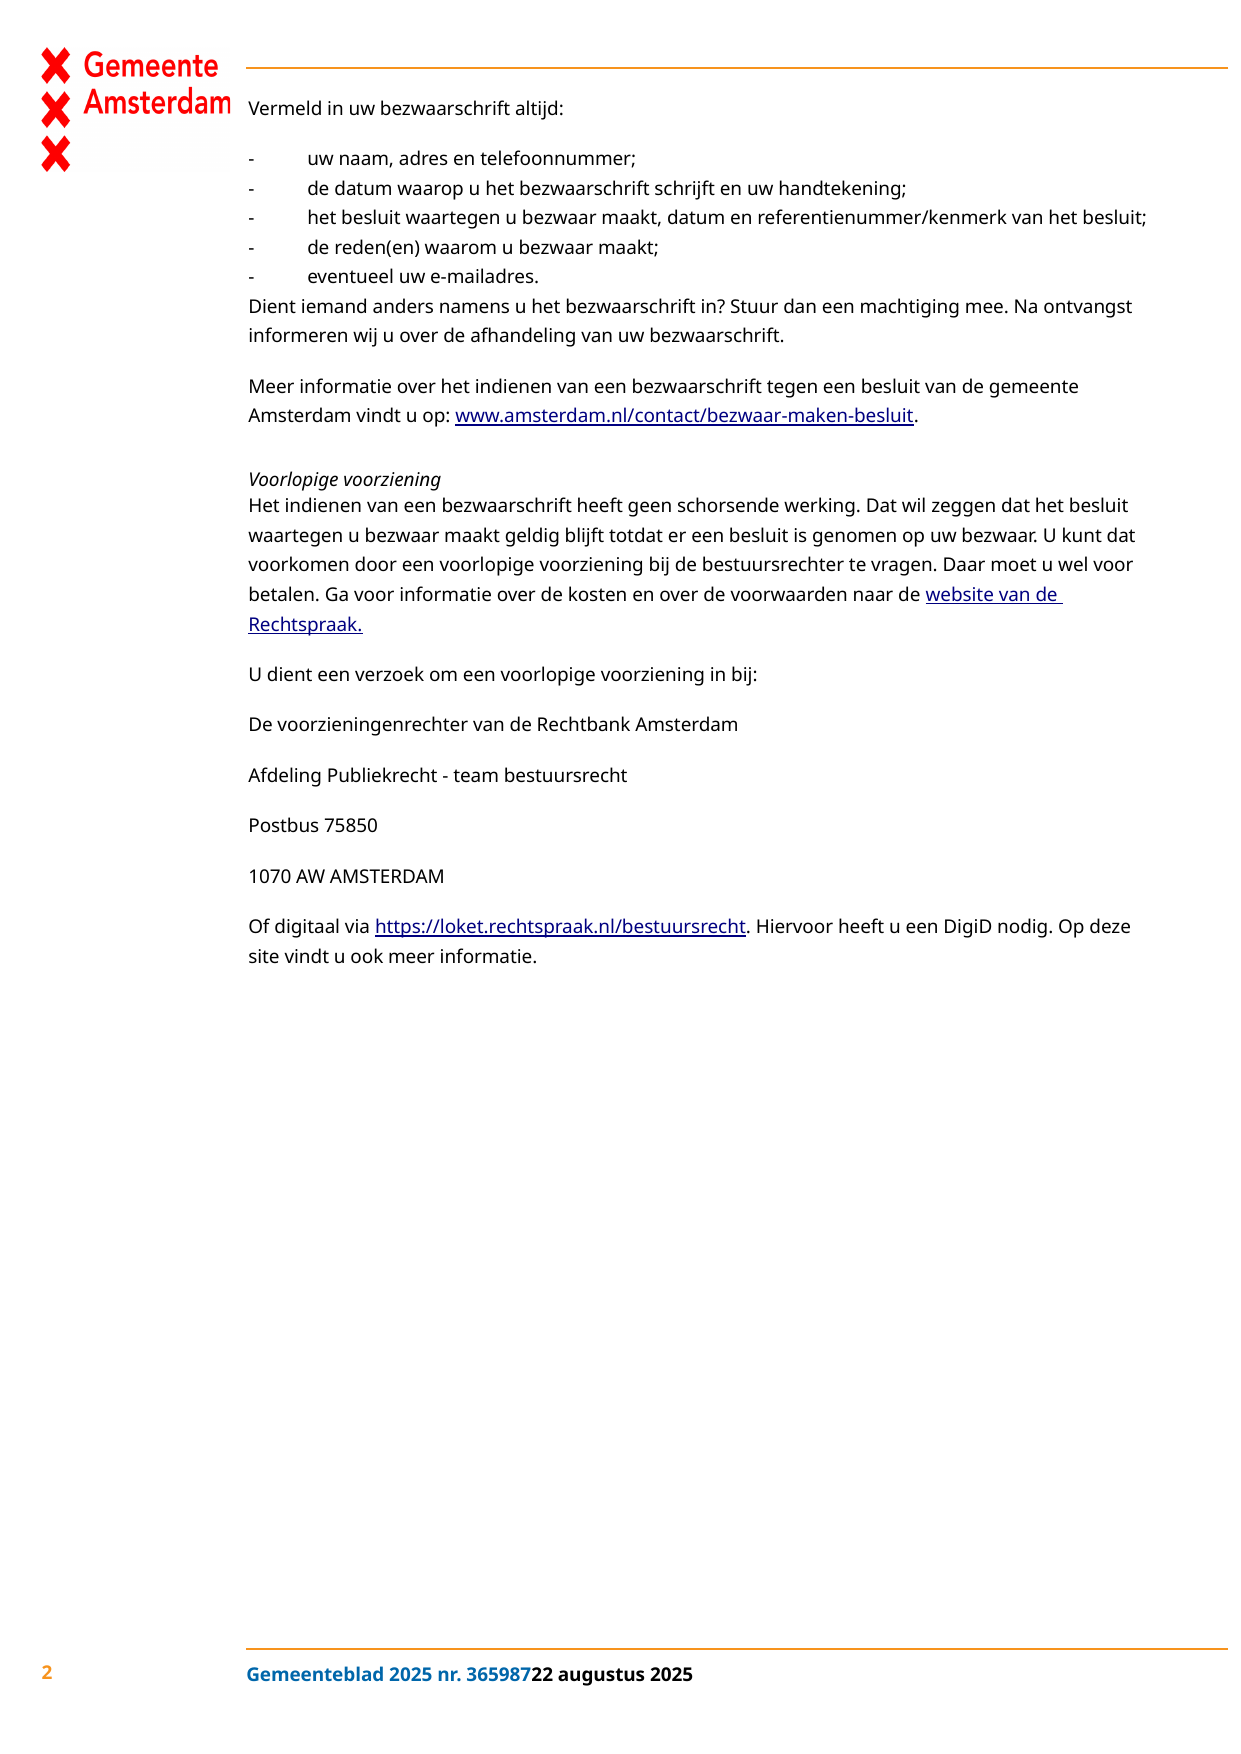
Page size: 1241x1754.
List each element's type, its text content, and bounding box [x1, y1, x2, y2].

text De voorzieningenrechter van de Rechtbank Amsterdam [248, 712, 1152, 737]
text Het indienen van een bezwaarschrift heeft geen schorsende werking. Dat wil zeggen dat het besluit waartegen u bezwaar maakt geldig blijft totdat er een besluit is genomen op uw bezwaar. U kunt dat voorkomen door een voorlopige voorziening bij de bestuursrechter te vragen. Daar moet u wel voor betalen. Ga voor informatie over de kosten en over de voorwaarden naar de website van de Rechtspraak. [248, 492, 1152, 636]
text Dient iemand anders namens u het bezwaarschrift in? Stuur dan een machtiging mee. Na ontvangst informeren wij u over de afhandeling van uw bezwaarschrift. [248, 293, 1152, 348]
text Voorlopige voorziening [248, 467, 1152, 492]
text Vermeld in uw bezwaarschrift altijd: [248, 95, 1152, 121]
text Postbus 75850 [248, 812, 1152, 838]
picture [41, 47, 231, 172]
text U dient een verzoek om een voorlopige voorziening in bij: [248, 661, 1152, 687]
list eventueel uw e-mailadres. [248, 263, 1152, 289]
list de reden(en) waarom u bezwaar maakt; [248, 234, 1152, 260]
text 1070 AW AMSTERDAM [248, 863, 1152, 888]
text Of digitaal via https://loket.rechtspraak.nl/bestuursrecht. Hiervoor heeft u een DigiD nodig. Op deze site vindt u ook meer informatie. [248, 913, 1152, 968]
text Afdeling Publiekrecht - team bestuursrecht [248, 762, 1152, 788]
text Meer informatie over het indienen van een bezwaarschrift tegen een besluit van de gemeente Amsterdam vindt u op: www.amsterdam.nl/contact/bezwaar-maken-besluit. [248, 373, 1152, 428]
list uw naam, adres en telefoonnummer; [248, 145, 1152, 171]
list de datum waarop u het bezwaarschrift schrijft en uw handtekening; [248, 175, 1152, 201]
list het besluit waartegen u bezwaar maakt, datum en referentienummer/kenmerk van het besluit; [248, 204, 1152, 230]
